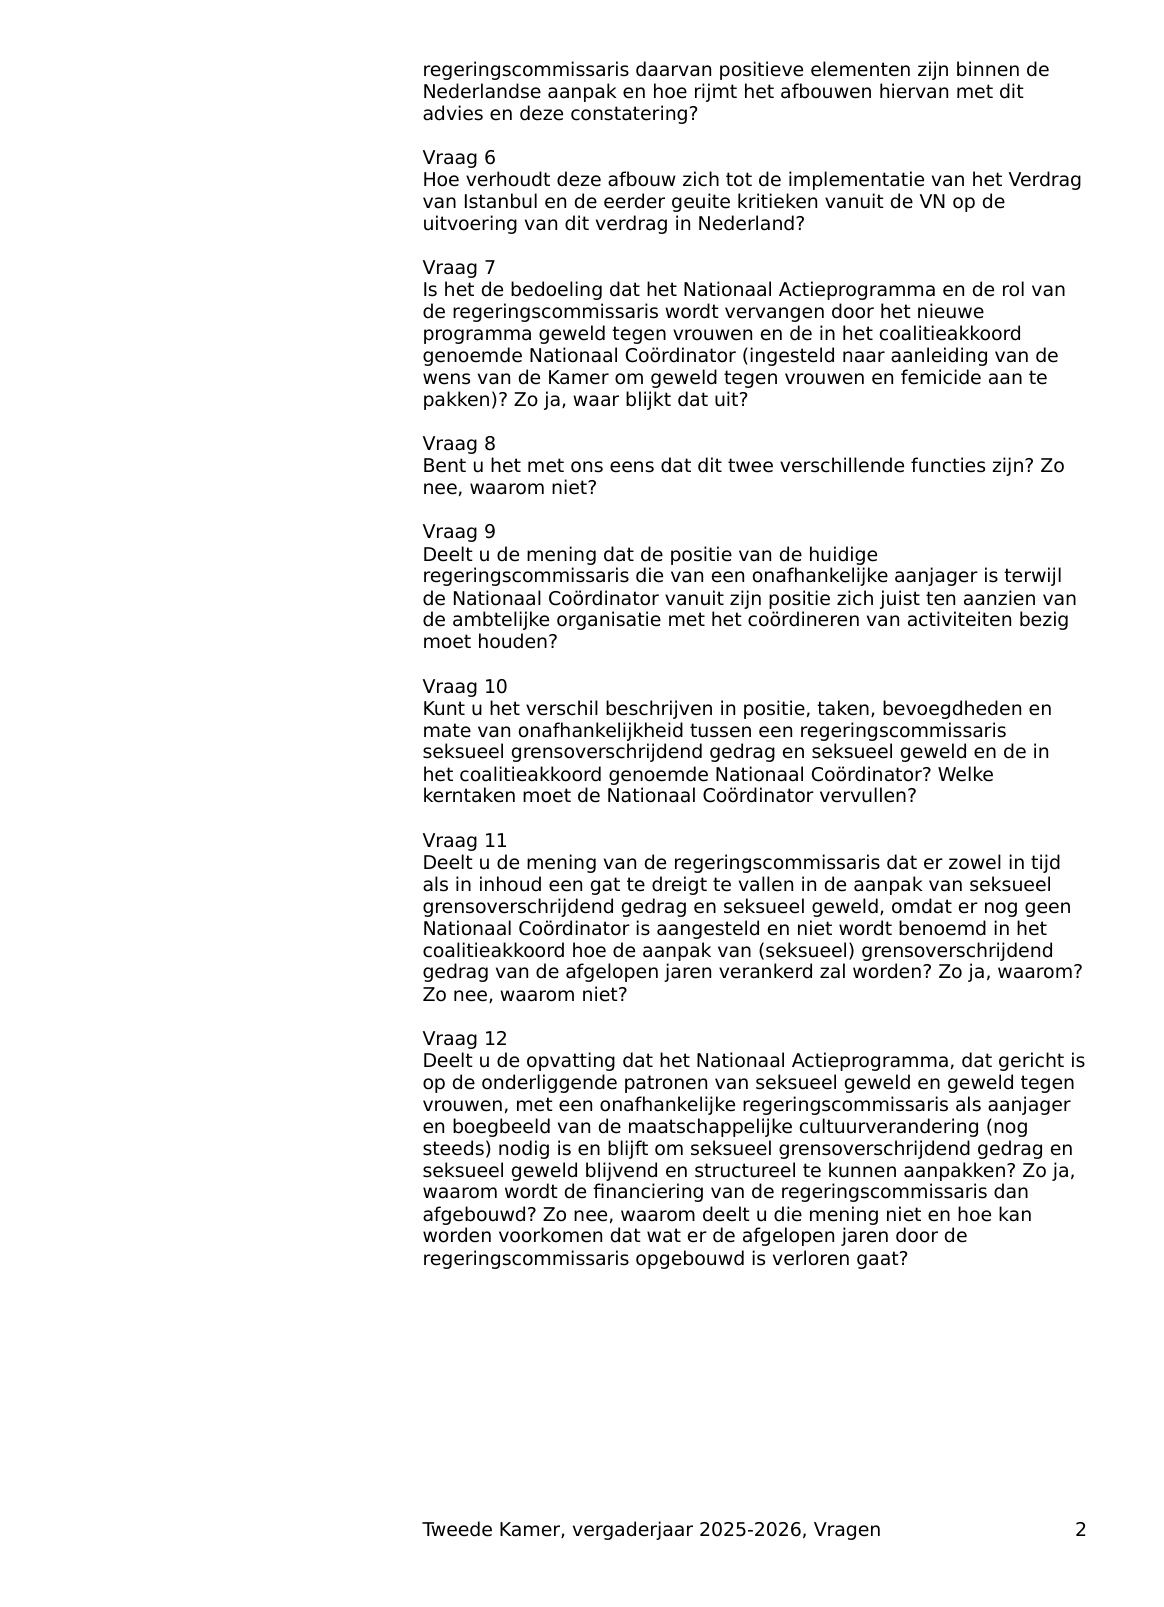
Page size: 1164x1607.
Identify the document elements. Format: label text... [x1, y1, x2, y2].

text Vraag 10 [422, 676, 1087, 697]
text Vraag 8 [422, 433, 1087, 455]
text Vraag 9 [422, 521, 1087, 543]
text Is het de bedoeling dat het Nationaal Actieprogramma en de rol van de regeringscommissaris wordt vervangen door het nieuwe programma geweld tegen vrouwen en de in het coalitieakkoord genoemde Nationaal Coördinator (ingesteld naar aanleiding van de wens van de Kamer om geweld tegen vrouwen en femicide aan te pakken)? Zo ja, waar blijkt dat uit? [422, 279, 1087, 411]
text Hoe verhoudt deze afbouw zich tot de implementatie van het Verdrag van Istanbul en de eerder geuite kritieken vanuit de VN op de uitvoering van dit verdrag in Nederland? [422, 169, 1087, 235]
text Vraag 12 [422, 1028, 1087, 1049]
text Bent u het met ons eens dat dit twee verschillende functies zijn? Zo nee, waarom niet? [422, 455, 1087, 499]
text Deelt u de mening dat de positie van de huidige regeringscommissaris die van een onafhankelijke aanjager is terwijl de Nationaal Coördinator vanuit zijn positie zich juist ten aanzien van de ambtelijke organisatie met het coördineren van activiteiten bezig moet houden? [422, 543, 1087, 653]
text Deelt u de mening van de regeringscommissaris dat er zowel in tijd als in inhoud een gat te dreigt te vallen in de aanpak van seksueel grensoverschrijdend gedrag en seksueel geweld, omdat er nog geen Nationaal Coördinator is aangesteld en niet wordt benoemd in het coalitieakkoord hoe de aanpak van (seksueel) grensoverschrijdend gedrag van de afgelopen jaren verankerd zal worden? Zo ja, waarom? Zo nee, waarom niet? [422, 852, 1087, 1005]
text Kunt u het verschil beschrijven in positie, taken, bevoegdheden en mate van onafhankelijkheid tussen een regeringscommissaris seksueel grensoverschrijdend gedrag en seksueel geweld en de in het coalitieakkoord genoemde Nationaal Coördinator? Welke kerntaken moet de Nationaal Coördinator vervullen? [422, 697, 1087, 807]
text Vraag 7 [422, 257, 1087, 279]
text regeringscommissaris daarvan positieve elementen zijn binnen de Nederlandse aanpak en hoe rijmt het afbouwen hiervan met dit advies en deze constatering? [422, 59, 1087, 125]
text Vraag 6 [422, 147, 1087, 169]
text Deelt u de opvatting dat het Nationaal Actieprogramma, dat gericht is op de onderliggende patronen van seksueel geweld en geweld tegen vrouwen, met een onafhankelijke regeringscommissaris als aanjager en boegbeeld van de maatschappelijke cultuurverandering (nog steeds) nodig is en blijft om seksueel grensoverschrijdend gedrag en seksueel geweld blijvend en structureel te kunnen aanpakken? Zo ja, waarom wordt de financiering van de regeringscommissaris dan afgebouwd? Zo nee, waarom deelt u die mening niet en hoe kan worden voorkomen dat wat er de afgelopen jaren door de regeringscommissaris opgebouwd is verloren gaat? [422, 1049, 1087, 1269]
text Vraag 11 [422, 829, 1087, 852]
